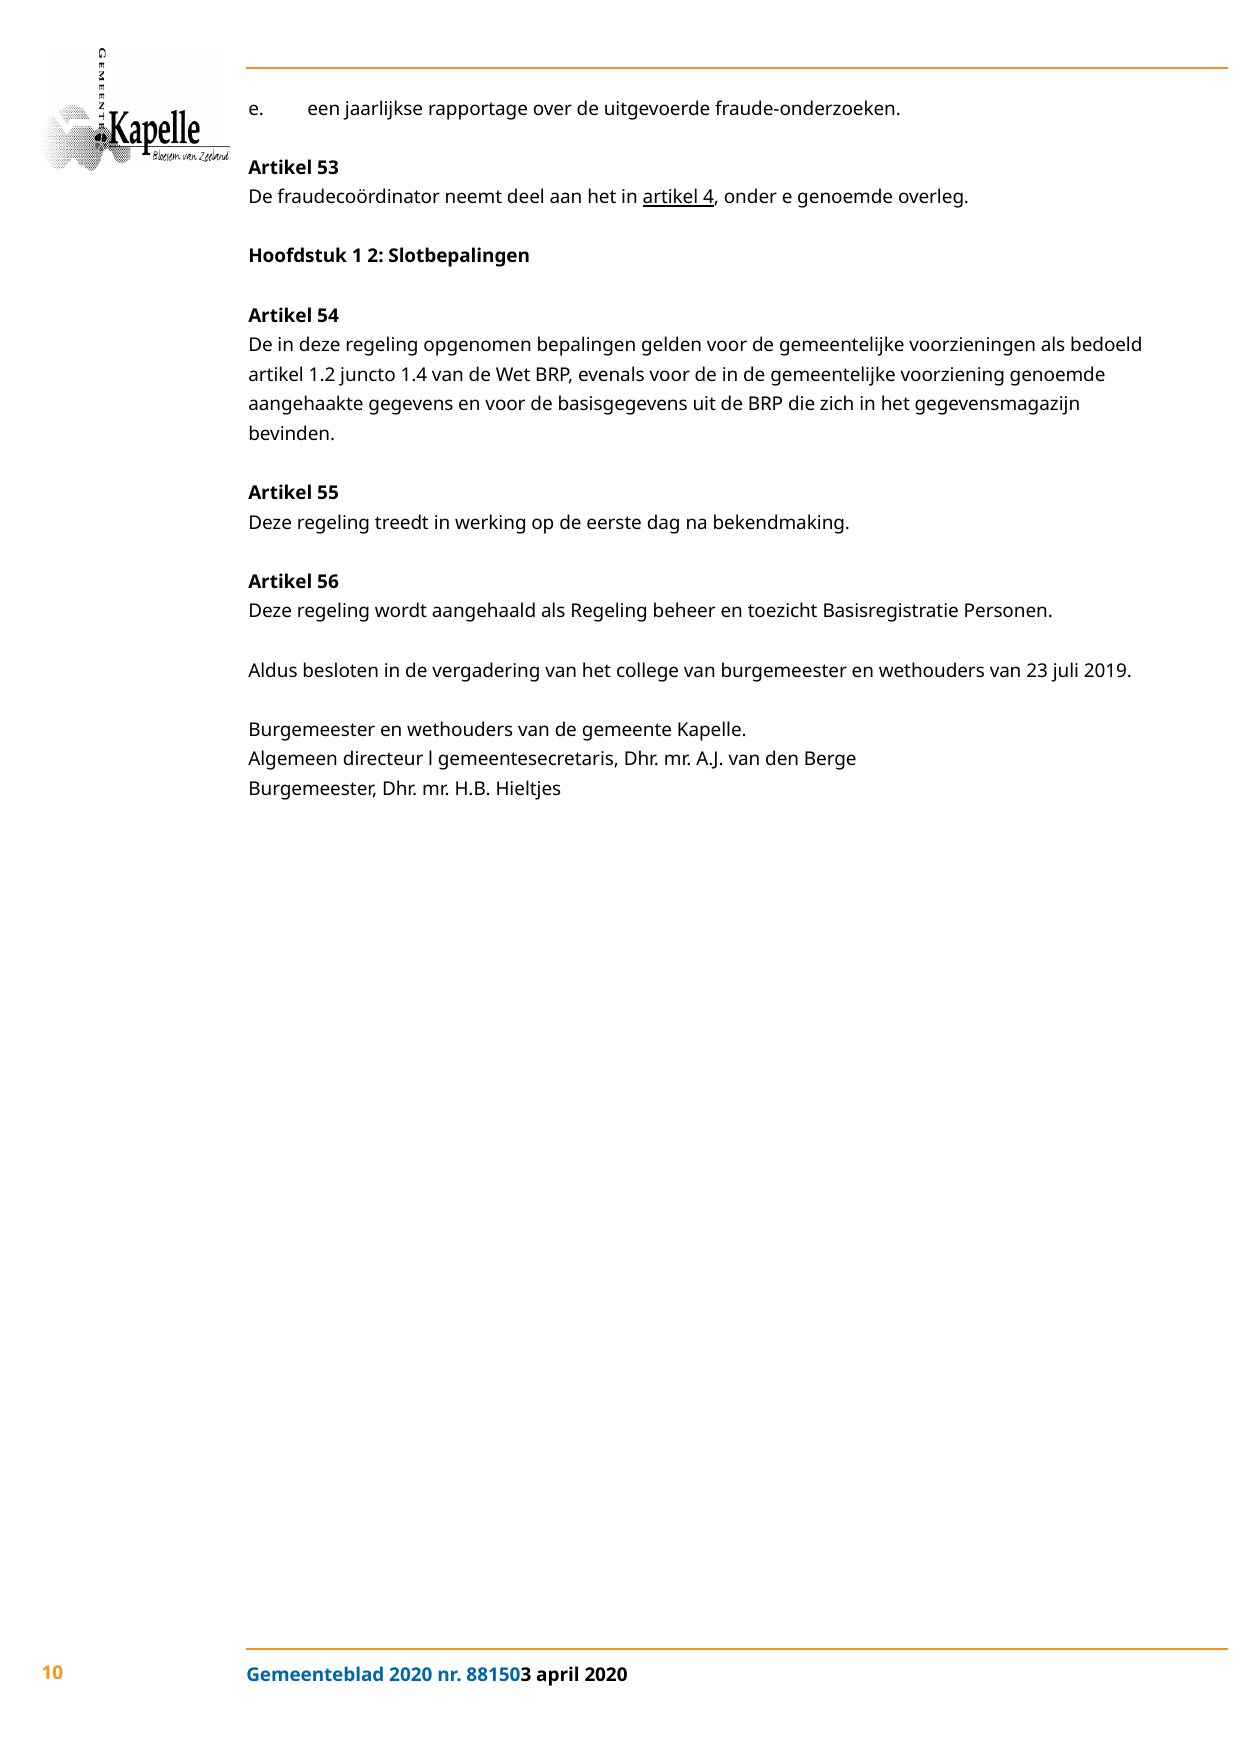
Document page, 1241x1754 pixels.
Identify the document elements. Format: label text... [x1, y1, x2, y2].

text Artikel 54 [248, 302, 1152, 328]
text De fraudecoördinator neemt deel aan het in artikel 4, onder e genoemde overleg. [248, 183, 1152, 209]
text Hoofdstuk 1 2: Slotbepalingen [248, 243, 1152, 268]
text De in deze regeling opgenomen bepalingen gelden voor de gemeentelijke voorzieningen als bedoeld artikel 1.2 juncto 1.4 van de Wet BRP, evenals voor de in de gemeentelijke voorziening genoemde aangehaakte gegevens en voor de basisgegevens uit de BRP die zich in het gegevensmagazijn bevinden. [248, 331, 1152, 446]
text Artikel 56 [248, 568, 1152, 594]
text Artikel 53 [248, 154, 1152, 180]
text Aldus besloten in de vergadering van het college van burgemeester en wethouders van 23 juli 2019. [248, 657, 1152, 683]
text Artikel 55 [248, 479, 1152, 505]
picture [41, 47, 231, 172]
text Burgemeester, Dhr. mr. H.B. Hieltjes [248, 775, 1152, 801]
text Algemeen directeur l gemeentesecretaris, Dhr. mr. A.J. van den Berge [248, 746, 1152, 771]
text Burgemeester en wethouders van de gemeente Kapelle. [248, 716, 1152, 742]
text Deze regeling treedt in werking op de eerste dag na bekendmaking. [248, 509, 1152, 535]
list een jaarlijkse rapportage over de uitgevoerde fraude-onderzoeken. [248, 95, 1152, 121]
text Deze regeling wordt aangehaald als Regeling beheer en toezicht Basisregistratie Personen. [248, 598, 1152, 623]
